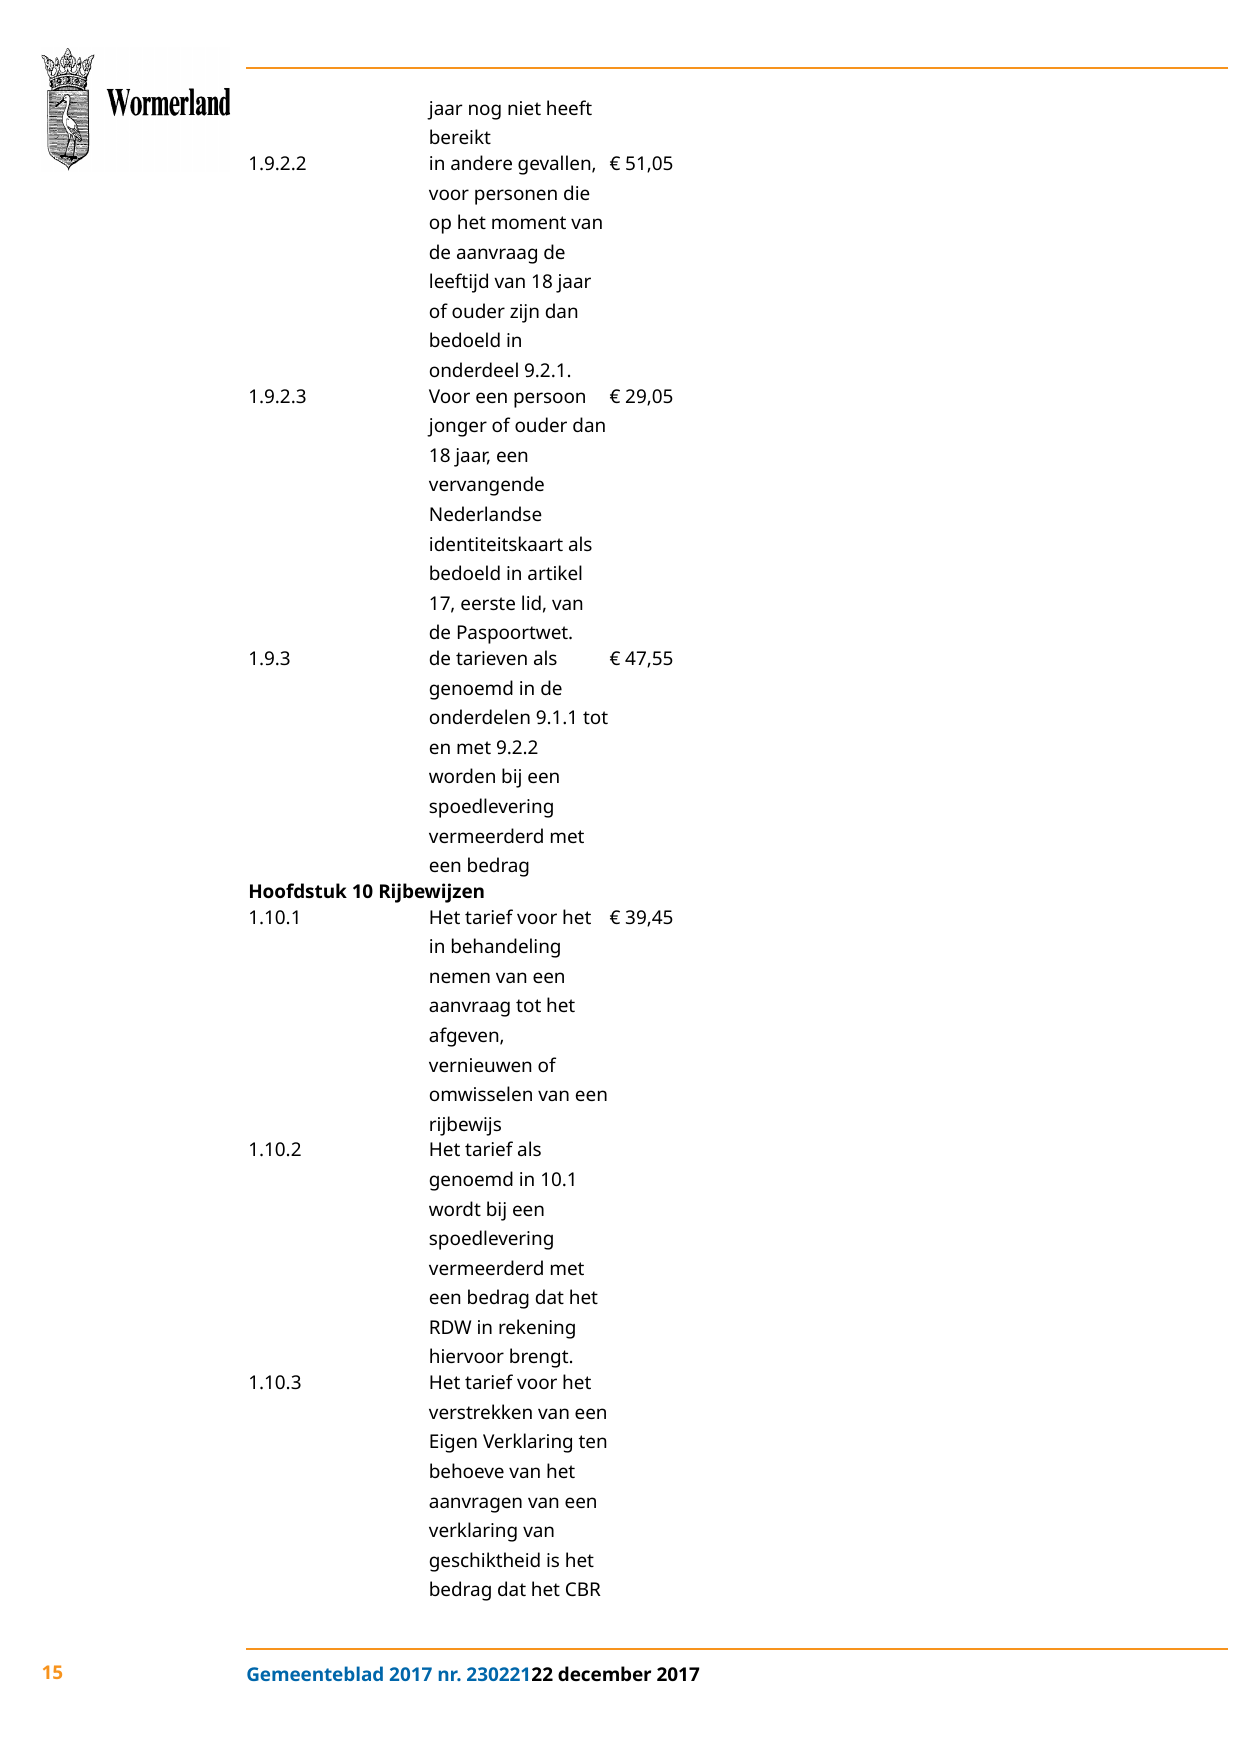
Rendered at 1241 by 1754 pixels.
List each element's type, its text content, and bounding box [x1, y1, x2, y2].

table_cell 1.9.2.2 [248, 150, 429, 383]
table_cell 1.10.3 [248, 1370, 429, 1602]
table_cell € 29,05 [609, 383, 790, 645]
table_cell € 39,45 [609, 904, 790, 1137]
table_cell jaar nog niet heeft bereikt [429, 95, 609, 150]
table_cell [609, 1370, 790, 1602]
table_cell 1.10.2 [248, 1137, 429, 1369]
picture [41, 47, 231, 172]
table_cell [609, 1137, 790, 1369]
table_cell Hoofdstuk 10 Rijbewijzen [248, 878, 790, 904]
table_cell Het tarief voor het verstrekken van een Eigen Verklaring ten behoeve van het aanvragen van een verklaring van geschiktheid is het bedrag dat het CBR [429, 1370, 609, 1602]
table_cell 1.10.1 [248, 904, 429, 1137]
table_cell [609, 95, 790, 150]
table_cell Het tarief als genoemd in 10.1 wordt bij een spoedlevering vermeerderd met een bedrag dat het RDW in rekening hiervoor brengt. [429, 1137, 609, 1369]
table_cell € 47,55 [609, 645, 790, 878]
table_cell 1.9.2.3 [248, 383, 429, 645]
table_cell € 51,05 [609, 150, 790, 383]
table_cell Het tarief voor het in behandeling nemen van een aanvraag tot het afgeven, vernieuwen of omwisselen van een rijbewijs [429, 904, 609, 1137]
table_cell Voor een persoon jonger of ouder dan 18 jaar, een vervangende Nederlandse identiteitskaart als bedoeld in artikel 17, eerste lid, van de Paspoortwet. [429, 383, 609, 645]
table_cell in andere gevallen, voor personen die op het moment van de aanvraag de leeftijd van 18 jaar of ouder zijn dan bedoeld in onderdeel 9.2.1. [429, 150, 609, 383]
table_cell 1.9.3 [248, 645, 429, 878]
table_cell de tarieven als genoemd in de onderdelen 9.1.1 tot en met 9.2.2 worden bij een spoedlevering vermeerderd met een bedrag [429, 645, 609, 878]
table_cell [248, 95, 429, 150]
